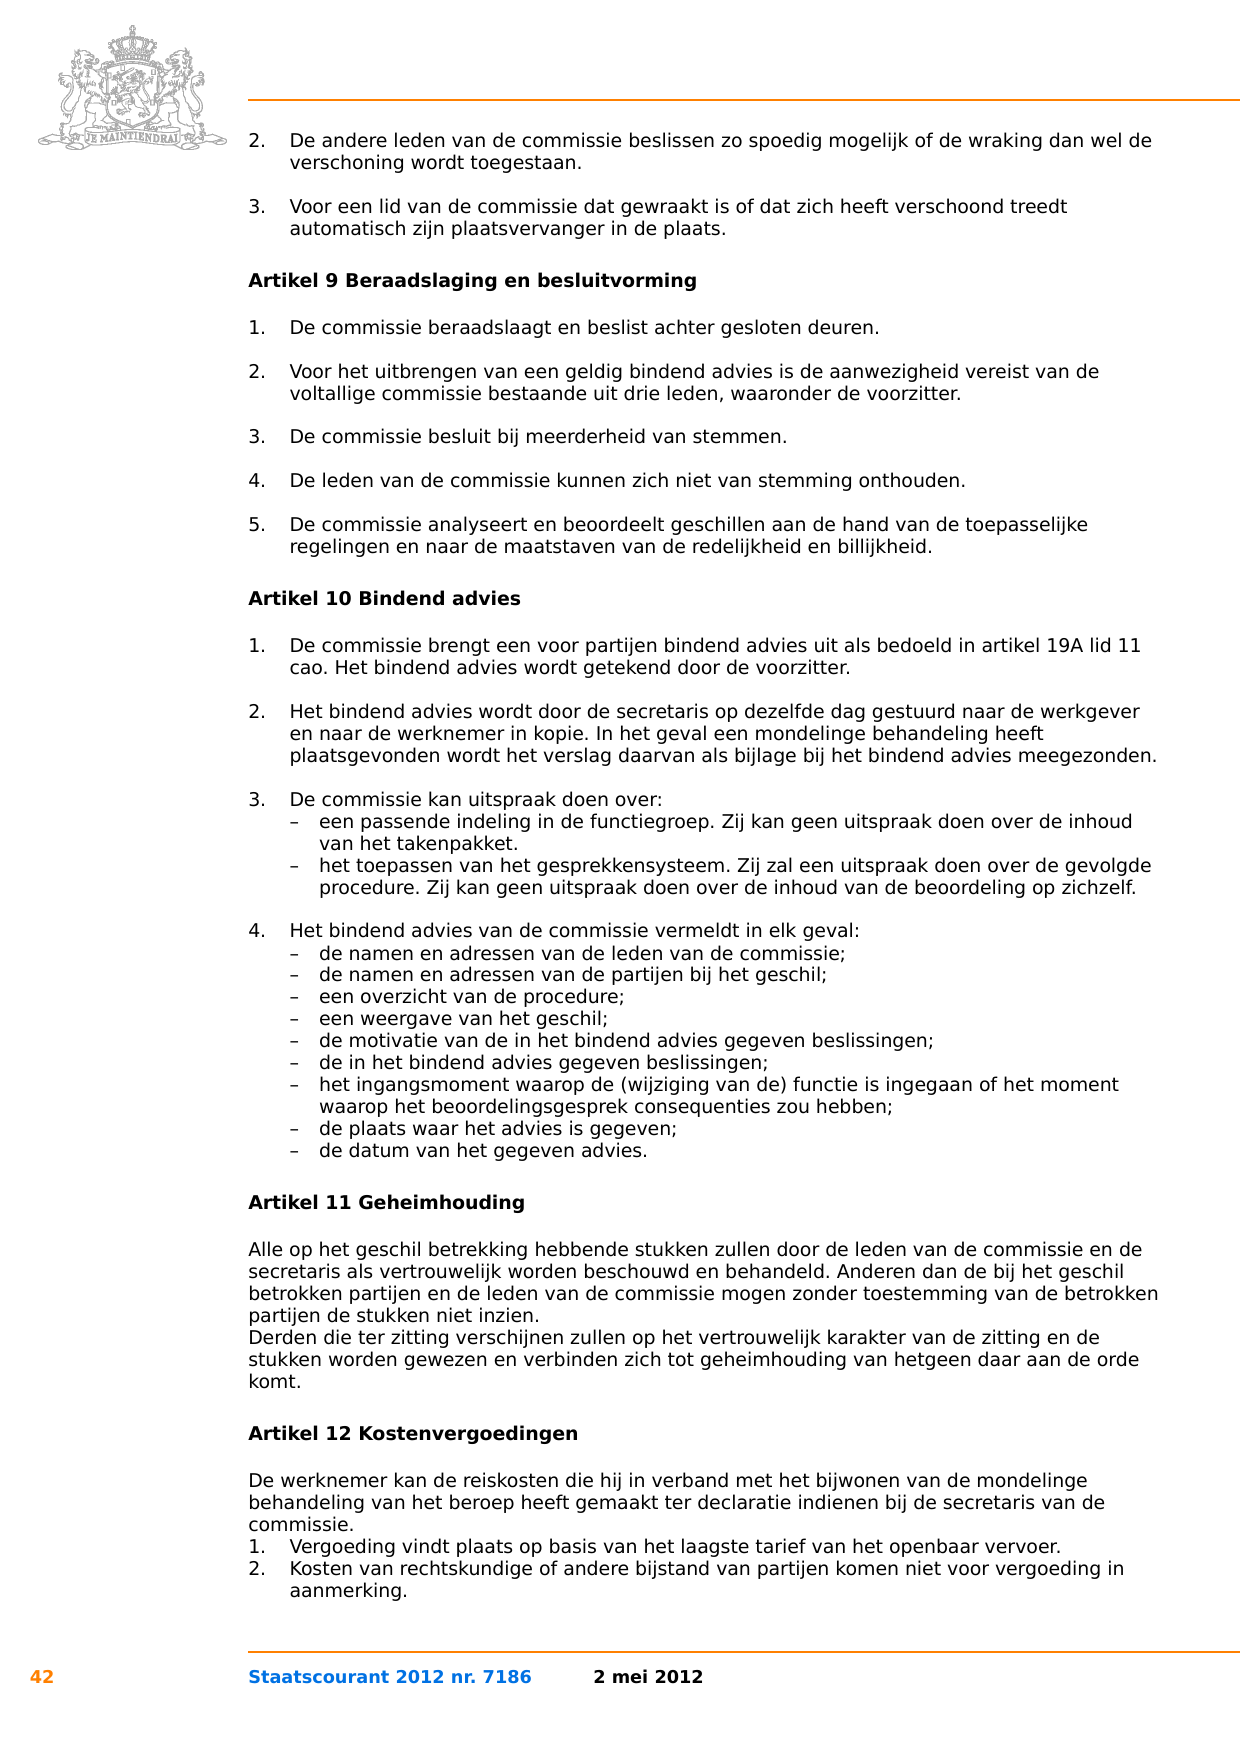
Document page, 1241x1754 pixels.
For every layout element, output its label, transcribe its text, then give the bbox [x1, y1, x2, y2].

text – een weergave van het geschil; [289, 1008, 1163, 1030]
subtitle Artikel 11 Geheimhouding [248, 1192, 1163, 1214]
text 2. Het bindend advies wordt door de secretaris op dezelfde dag gestuurd naar de werkgever en naar de werknemer in kopie. In het geval een mondelinge behandeling heeft plaatsgevonden wordt het verslag daarvan als bijlage bij het bindend advies meegezonden. [248, 701, 1163, 767]
subtitle Artikel 9 Beraadslaging en besluitvorming [248, 270, 1163, 292]
text 4. De leden van de commissie kunnen zich niet van stemming onthouden. [248, 470, 1163, 492]
text – het toepassen van het gesprekkensysteem. Zij zal een uitspraak doen over de gevolgde procedure. Zij kan geen uitspraak doen over de inhoud van de beoordeling op zichzelf. [289, 854, 1163, 898]
text 2. De andere leden van de commissie beslissen zo spoedig mogelijk of de wraking dan wel de verschoning wordt toegestaan. [248, 130, 1163, 174]
text – de motivatie van de in het bindend advies gegeven beslissingen; [289, 1030, 1163, 1052]
text – een passende indeling in de functiegroep. Zij kan geen uitspraak doen over de inhoud van het takenpakket. [289, 811, 1163, 854]
text 1. De commissie brengt een voor partijen bindend advies uit als bedoeld in artikel 19A lid 11 cao. Het bindend advies wordt getekend door de voorzitter. [248, 635, 1163, 679]
text 4. Het bindend advies van de commissie vermeldt in elk geval: [248, 920, 1163, 942]
text 2. Kosten van rechtskundige of andere bijstand van partijen komen niet voor vergoeding in aanmerking. [248, 1558, 1163, 1602]
text – de namen en adressen van de leden van de commissie; [289, 942, 1163, 964]
text 5. De commissie analyseert en beoordeelt geschillen aan de hand van de toepasselijke regelingen en naar de maatstaven van de redelijkheid en billijkheid. [248, 514, 1163, 558]
subtitle Artikel 10 Bindend advies [248, 588, 1163, 610]
text – de datum van het gegeven advies. [289, 1140, 1163, 1162]
subtitle Artikel 12 Kostenvergoedingen [248, 1423, 1163, 1445]
text Alle op het geschil betrekking hebbende stukken zullen door de leden van de commissie en de secretaris als vertrouwelijk worden beschouwd en behandeld. Anderen dan de bij het geschil betrokken partijen en de leden van de commissie mogen zonder toestemming van de betrokken partijen de stukken niet inzien. [248, 1239, 1163, 1327]
text 1. De commissie beraadslaagt en beslist achter gesloten deuren. [248, 317, 1163, 339]
text – de namen en adressen van de partijen bij het geschil; [289, 964, 1163, 986]
text Derden die ter zitting verschijnen zullen op het vertrouwelijk karakter van de zitting en de stukken worden gewezen en verbinden zich tot geheimhouding van hetgeen daar aan de orde komt. [248, 1327, 1163, 1393]
text – de in het bindend advies gegeven beslissingen; [289, 1052, 1163, 1074]
text De werknemer kan de reiskosten die hij in verband met het bijwonen van de mondelinge behandeling van het beroep heeft gemaakt ter declaratie indienen bij de secretaris van de commissie. [248, 1470, 1163, 1536]
text 2. Voor het uitbrengen van een geldig bindend advies is de aanwezigheid vereist van de voltallige commissie bestaande uit drie leden, waaronder de voorzitter. [248, 361, 1163, 404]
text – het ingangsmoment waarop de (wijziging van de) functie is ingegaan of het moment waarop het beoordelingsgesprek consequenties zou hebben; [289, 1074, 1163, 1118]
text 3. De commissie kan uitspraak doen over: [248, 789, 1163, 811]
text 3. Voor een lid van de commissie dat gewraakt is of dat zich heeft verschoond treedt automatisch zijn plaatsvervanger in de plaats. [248, 196, 1163, 240]
text – een overzicht van de procedure; [289, 986, 1163, 1008]
text 3. De commissie besluit bij meerderheid van stemmen. [248, 426, 1163, 448]
text – de plaats waar het advies is gegeven; [289, 1118, 1163, 1140]
picture [38, 25, 227, 150]
text 1. Vergoeding vindt plaats op basis van het laagste tarief van het openbaar vervoer. [248, 1536, 1163, 1558]
